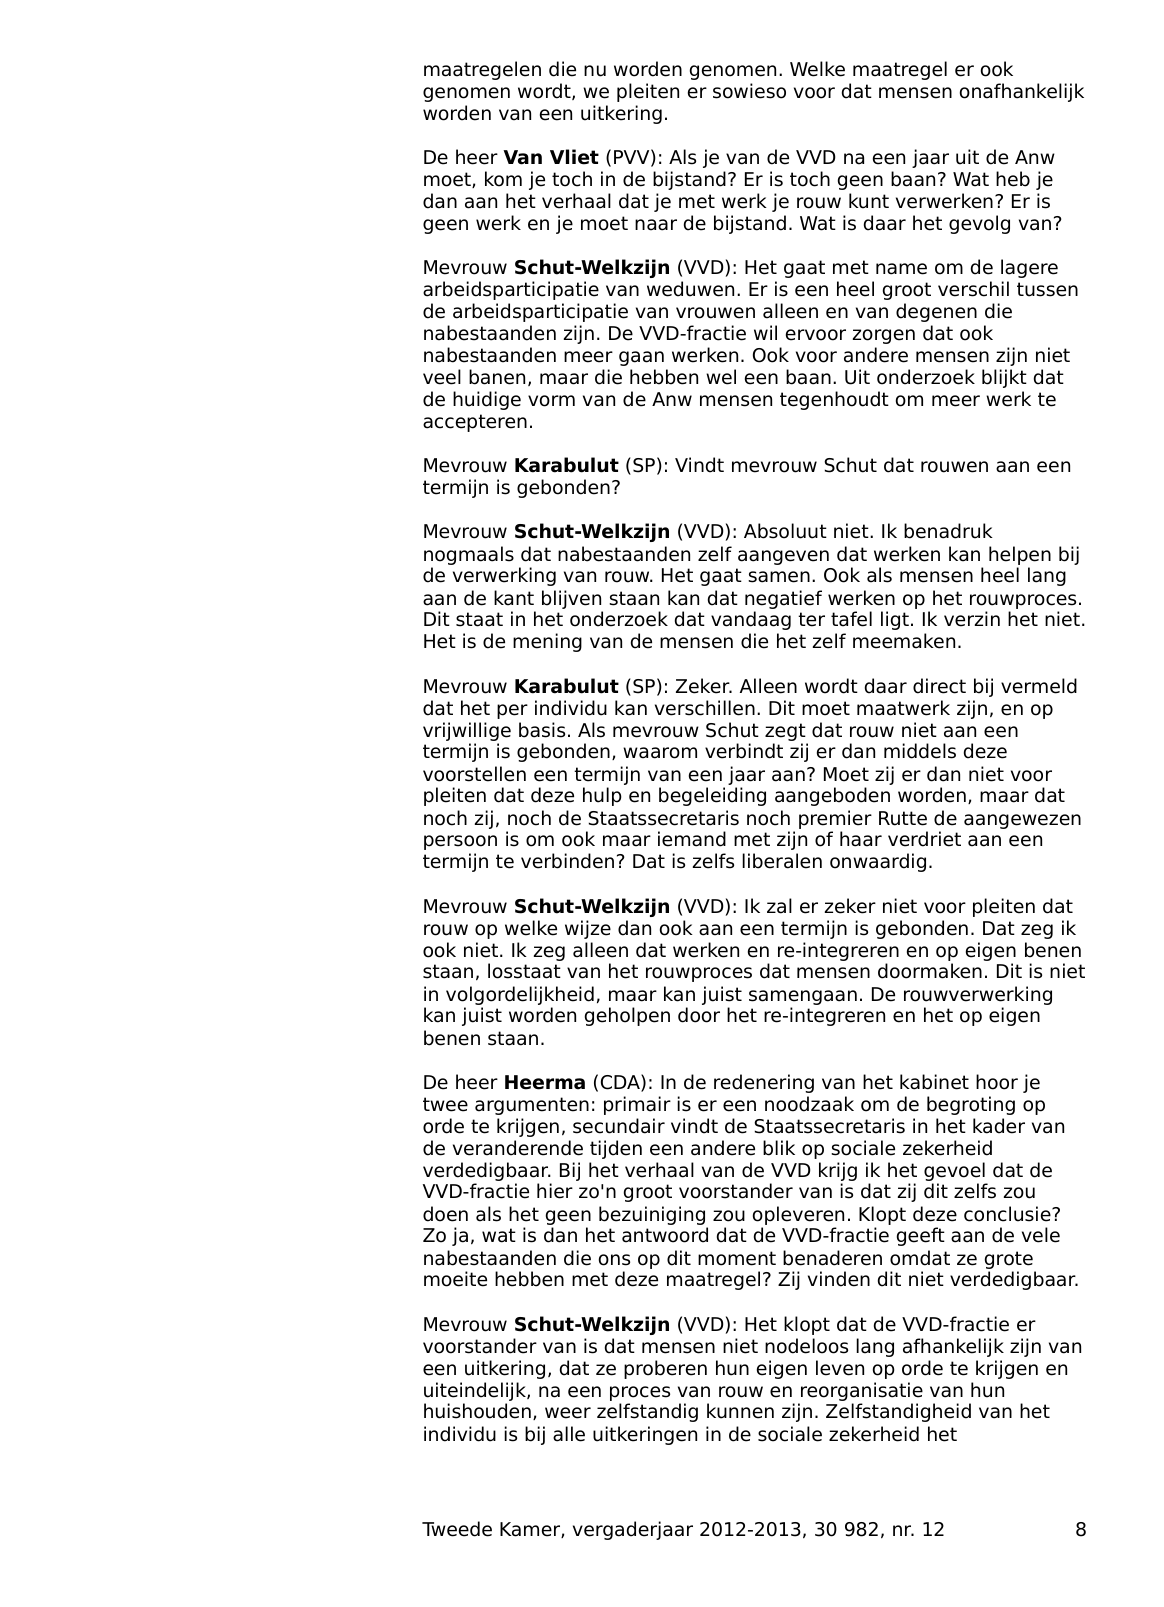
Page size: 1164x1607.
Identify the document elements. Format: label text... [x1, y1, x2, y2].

text Mevrouw Schut-Welkzijn (VVD): Het klopt dat de VVD-fractie er voorstander van is dat mensen niet nodeloos lang afhankelijk zijn van een uitkering, dat ze proberen hun eigen leven op orde te krijgen en uiteindelijk, na een proces van rouw en reorganisatie van hun huishouden, weer zelfstandig kunnen zijn. Zelfstandigheid van het individu is bij alle uitkeringen in de sociale zekerheid het [422, 1313, 1087, 1445]
text De heer Heerma (CDA): In de redenering van het kabinet hoor je twee argumenten: primair is er een noodzaak om de begroting op orde te krijgen, secundair vindt de Staatssecretaris in het kader van de veranderende tijden een andere blik op sociale zekerheid verdedigbaar. Bij het verhaal van de VVD krijg ik het gevoel dat de VVD-fractie hier zo'n groot voorstander van is dat zij dit zelfs zou doen als het geen bezuiniging zou opleveren. Klopt deze conclusie? Zo ja, wat is dan het antwoord dat de VVD-fractie geeft aan de vele nabestaanden die ons op dit moment benaderen omdat ze grote moeite hebben met deze maatregel? Zij vinden dit niet verdedigbaar. [422, 1072, 1087, 1291]
text Mevrouw Karabulut (SP): Vindt mevrouw Schut dat rouwen aan een termijn is gebonden? [422, 455, 1087, 499]
text Mevrouw Karabulut (SP): Zeker. Alleen wordt daar direct bij vermeld dat het per individu kan verschillen. Dit moet maatwerk zijn, en op vrijwillige basis. Als mevrouw Schut zegt dat rouw niet aan een termijn is gebonden, waarom verbindt zij er dan middels deze voorstellen een termijn van een jaar aan? Moet zij er dan niet voor pleiten dat deze hulp en begeleiding aangeboden worden, maar dat noch zij, noch de Staatssecretaris noch premier Rutte de aangewezen persoon is om ook maar iemand met zijn of haar verdriet aan een termijn te verbinden? Dat is zelfs liberalen onwaardig. [422, 676, 1087, 873]
text De heer Van Vliet (PVV): Als je van de VVD na een jaar uit de Anw moet, kom je toch in de bijstand? Er is toch geen baan? Wat heb je dan aan het verhaal dat je met werk je rouw kunt verwerken? Er is geen werk en je moet naar de bijstand. Wat is daar het gevolg van? [422, 147, 1087, 235]
text maatregelen die nu worden genomen. Welke maatregel er ook genomen wordt, we pleiten er sowieso voor dat mensen onafhankelijk worden van een uitkering. [422, 59, 1087, 125]
text Mevrouw Schut-Welkzijn (VVD): Ik zal er zeker niet voor pleiten dat rouw op welke wijze dan ook aan een termijn is gebonden. Dat zeg ik ook niet. Ik zeg alleen dat werken en re-integreren en op eigen benen staan, losstaat van het rouwproces dat mensen doormaken. Dit is niet in volgordelijkheid, maar kan juist samengaan. De rouwverwerking kan juist worden geholpen door het re-integreren en het op eigen benen staan. [422, 896, 1087, 1049]
text Mevrouw Schut-Welkzijn (VVD): Het gaat met name om de lagere arbeidsparticipatie van weduwen. Er is een heel groot verschil tussen de arbeidsparticipatie van vrouwen alleen en van degenen die nabestaanden zijn. De VVD-fractie wil ervoor zorgen dat ook nabestaanden meer gaan werken. Ook voor andere mensen zijn niet veel banen, maar die hebben wel een baan. Uit onderzoek blijkt dat de huidige vorm van de Anw mensen tegenhoudt om meer werk te accepteren. [422, 257, 1087, 433]
text Mevrouw Schut-Welkzijn (VVD): Absoluut niet. Ik benadruk nogmaals dat nabestaanden zelf aangeven dat werken kan helpen bij de verwerking van rouw. Het gaat samen. Ook als mensen heel lang aan de kant blijven staan kan dat negatief werken op het rouwproces. Dit staat in het onderzoek dat vandaag ter tafel ligt. Ik verzin het niet. Het is de mening van de mensen die het zelf meemaken. [422, 521, 1087, 653]
